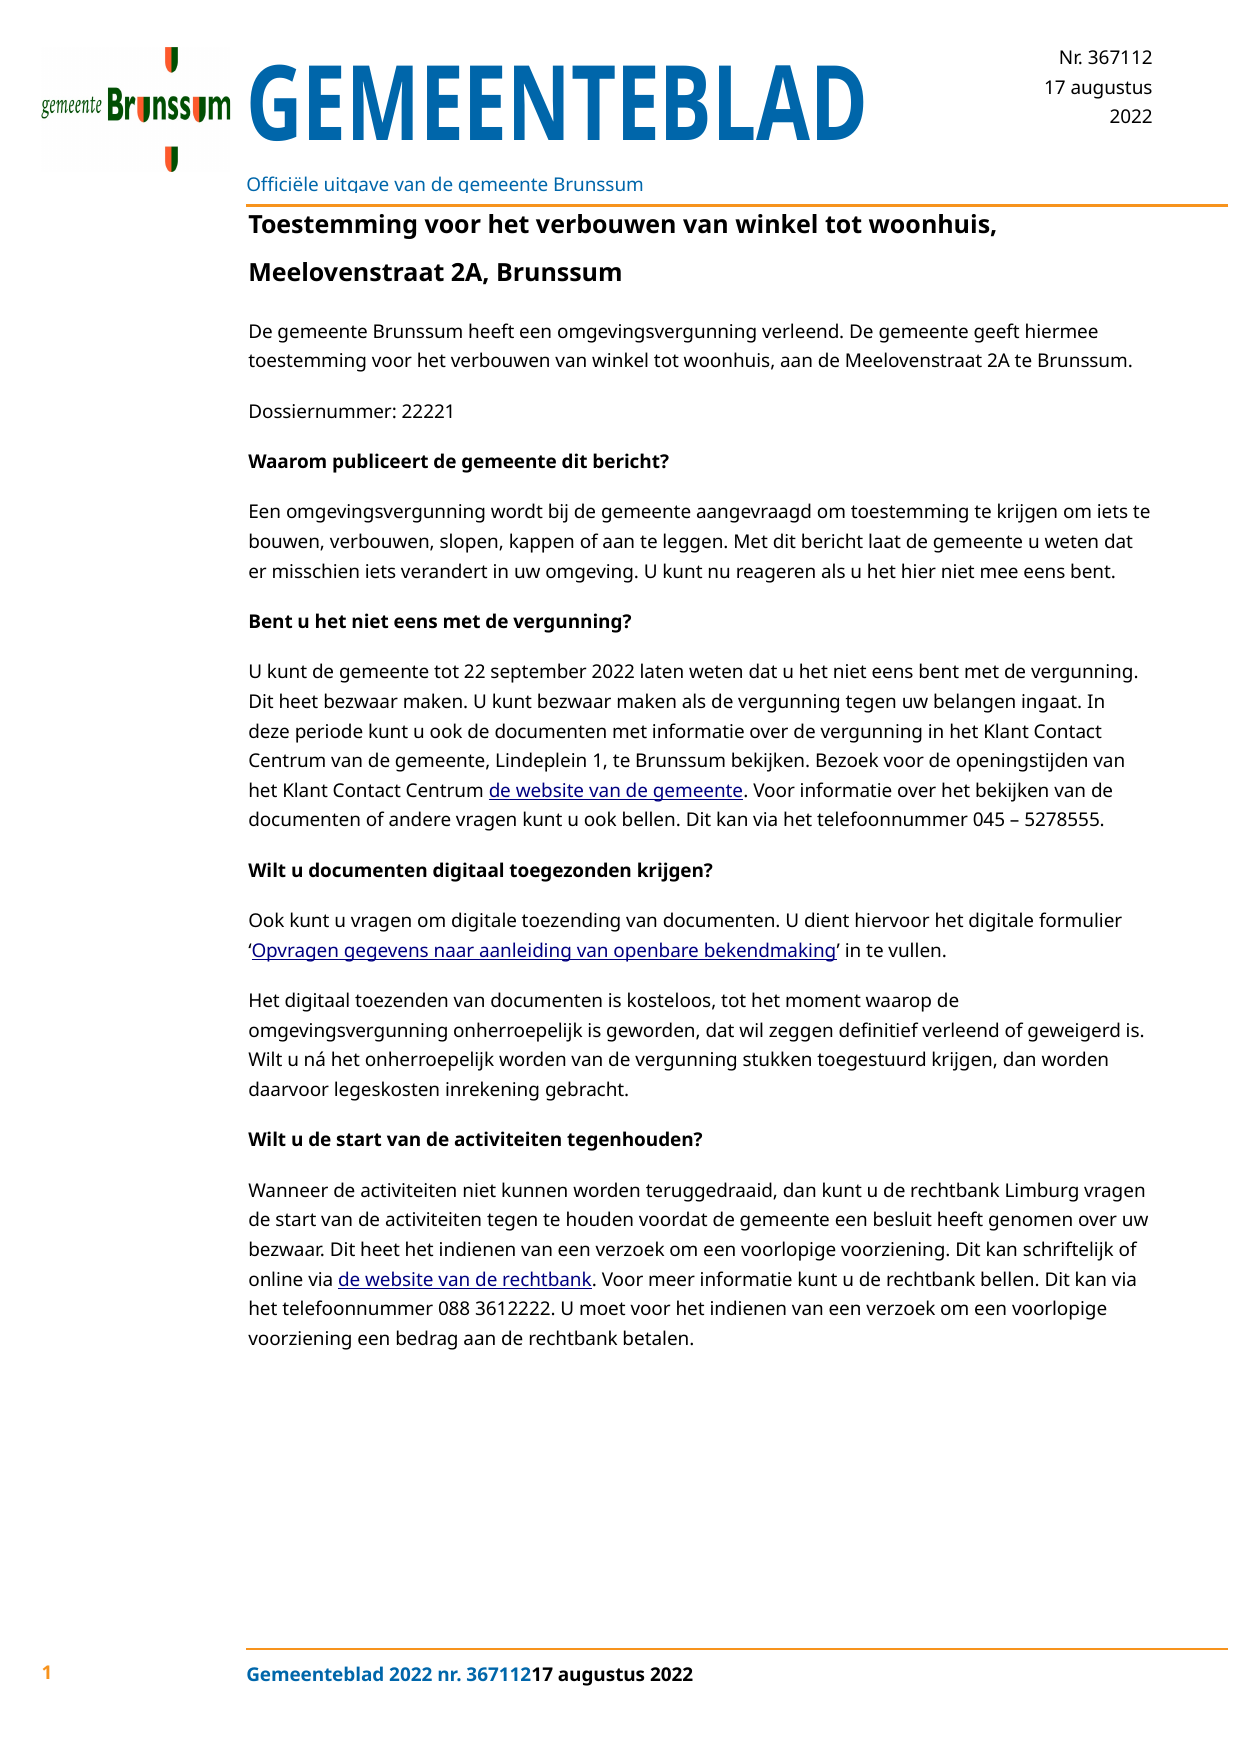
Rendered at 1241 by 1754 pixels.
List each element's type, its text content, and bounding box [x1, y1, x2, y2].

text Een omgevingsvergunning wordt bij de gemeente aangevraagd om toestemming te krijgen om iets te bouwen, verbouwen, slopen, kappen of aan te leggen. Met dit bericht laat de gemeente u weten dat er misschien iets verandert in uw omgeving. U kunt nu reageren als u het hier niet mee eens bent. [248, 499, 1152, 584]
text Wilt u documenten digitaal toegezonden krijgen? [248, 857, 1152, 883]
picture [41, 47, 231, 172]
text Ook kunt u vragen om digitale toezending van documenten. U dient hiervoor het digitale formulier ‘Opvragen gegevens naar aanleiding van openbare bekendmaking’ in te vullen. [248, 907, 1152, 963]
text Bent u het niet eens met de vergunning? [248, 608, 1152, 634]
text Wilt u de start van de activiteiten tegenhouden? [248, 1127, 1152, 1152]
text De gemeente Brunssum heeft een omgevingsvergunning verleend. De gemeente geeft hiermee toestemming voor het verbouwen van winkel tot woonhuis, aan de Meelovenstraat 2A te Brunssum. [248, 318, 1152, 373]
text Waarom publiceert de gemeente dit bericht? [248, 448, 1152, 474]
text Wanneer de activiteiten niet kunnen worden teruggedraaid, dan kunt u de rechtbank Limburg vragen de start van de activiteiten tegen te houden voordat de gemeente een besluit heeft genomen over uw bezwaar. Dit heet het indienen van een verzoek om een voorlopige voorziening. Dit kan schriftelijk of online via de website van de rechtbank. Voor meer informatie kunt u de rechtbank bellen. Dit kan via het telefoonnummer 088 3612222. U moet voor het indienen van een verzoek om een voorlopige voorziening een bedrag aan de rechtbank betalen. [248, 1177, 1152, 1351]
text Toestemming voor het verbouwen van winkel tot woonhuis, Meelovenstraat 2A, Brunssum [248, 207, 1152, 288]
text U kunt de gemeente tot 22 september 2022 laten weten dat u het niet eens bent met de vergunning. Dit heet bezwaar maken. U kunt bezwaar maken als de vergunning tegen uw belangen ingaat. In deze periode kunt u ook de documenten met informatie over de vergunning in het Klant Contact Centrum van de gemeente, Lindeplein 1, te Brunssum bekijken. Bezoek voor de openingstijden van het Klant Contact Centrum de website van de gemeente. Voor informatie over het bekijken van de documenten of andere vragen kunt u ook bellen. Dit kan via het telefoonnummer 045 – 5278555. [248, 659, 1152, 832]
text Dossiernummer: 22221 [248, 398, 1152, 424]
text Het digitaal toezenden van documenten is kosteloos, tot het moment waarop de omgevingsvergunning onherroepelijk is geworden, dat wil zeggen definitief verleend of geweigerd is. Wilt u ná het onherroepelijk worden van de vergunning stukken toegestuurd krijgen, dan worden daarvoor legeskosten inrekening gebracht. [248, 987, 1152, 1102]
